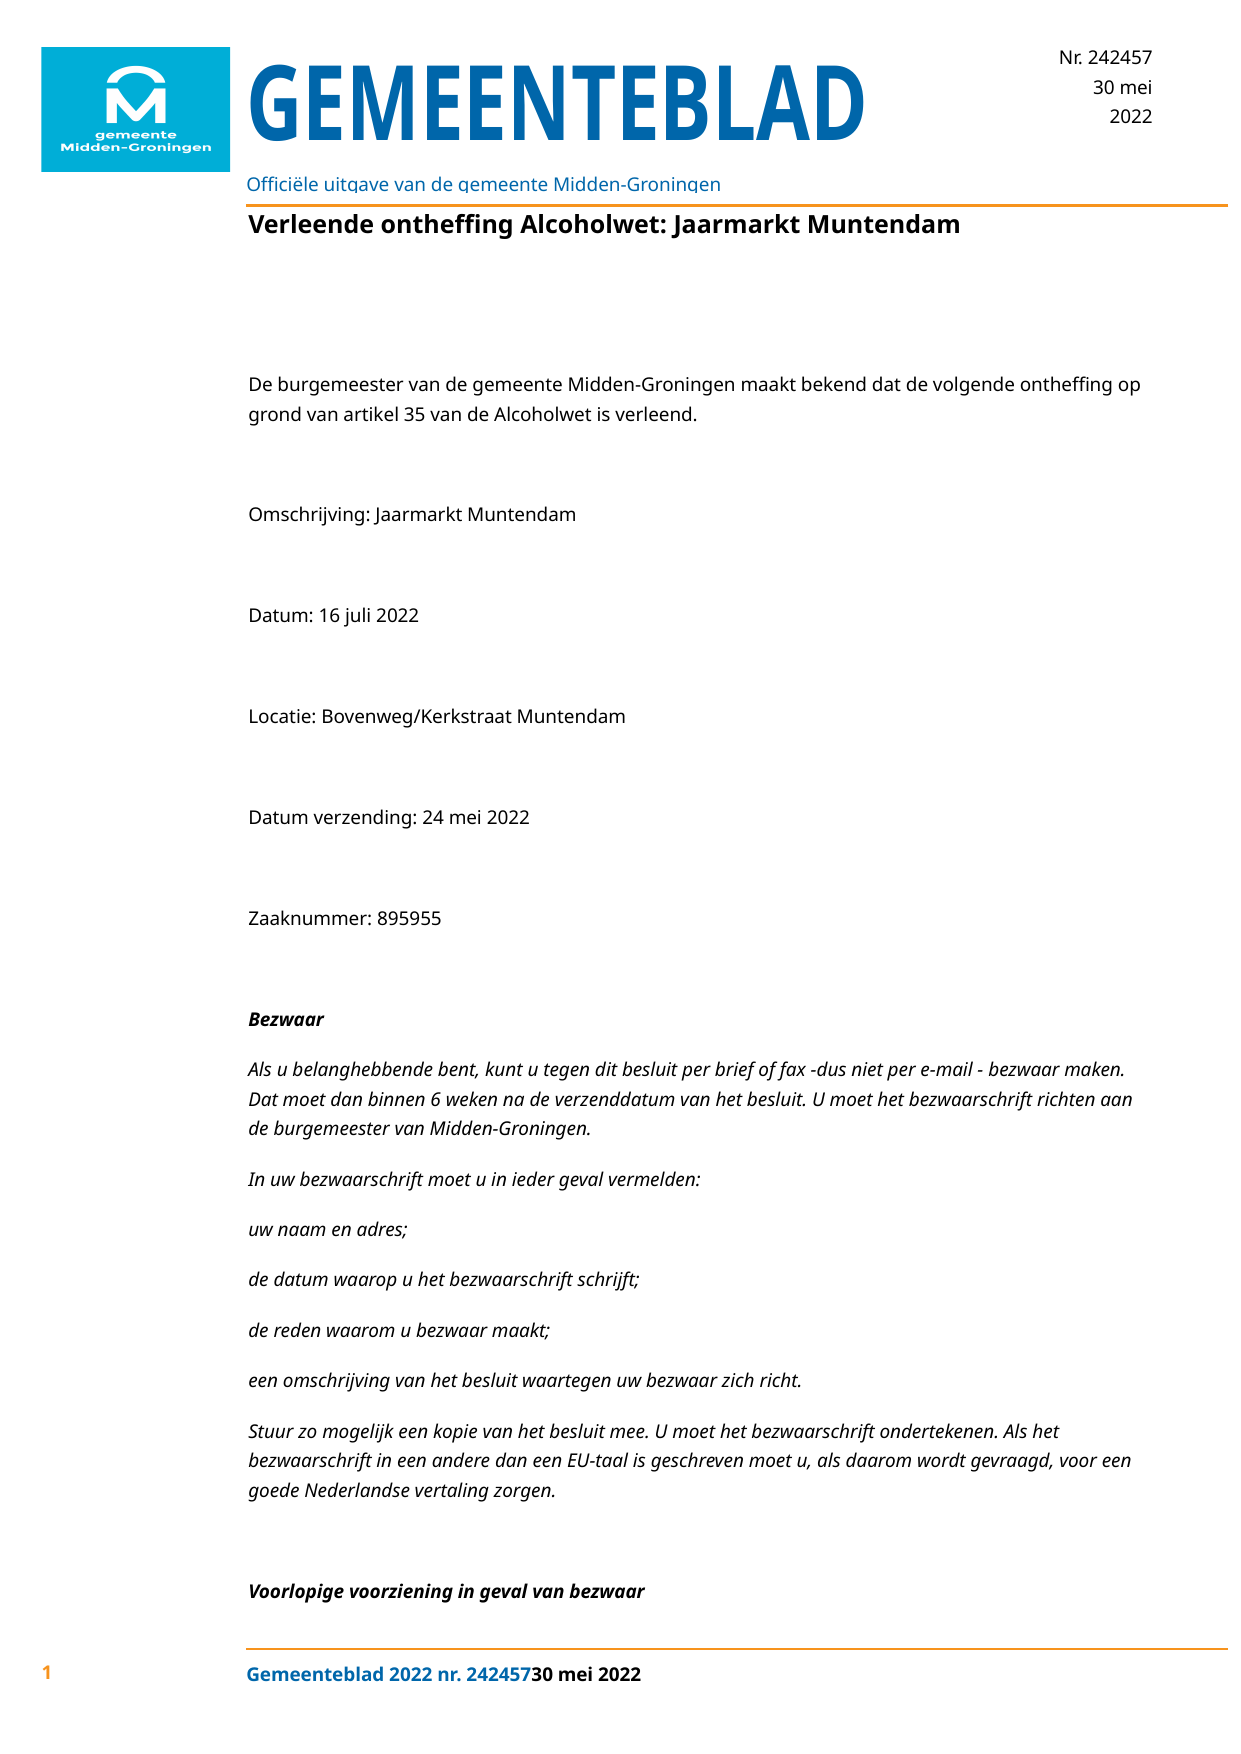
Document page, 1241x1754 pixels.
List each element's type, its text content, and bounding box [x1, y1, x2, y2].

text Zaaknummer: 895955 [248, 905, 1152, 931]
text Voorlopige voorziening in geval van bezwaar [248, 1578, 1152, 1603]
text de datum waarop u het bezwaarschrift schrijft; [248, 1267, 1152, 1292]
text Als u belanghebbende bent, kunt u tegen dit besluit per brief of fax -dus niet per e-mail - bezwaar maken. Dat moet dan binnen 6 weken na de verzenddatum van het besluit. U moet het bezwaarschrift richten aan de burgemeester van Midden-Groningen. [248, 1056, 1152, 1141]
text Omschrijving: Jaarmarkt Muntendam [248, 502, 1152, 527]
text uw naam en adres; [248, 1216, 1152, 1242]
text Stuur zo mogelijk een kopie van het besluit mee. U moet het bezwaarschrift ondertekenen. Als het bezwaarschrift in een andere dan een EU-taal is geschreven moet u, als daarom wordt gevraagd, voor een goede Nederlandse vertaling zorgen. [248, 1418, 1152, 1503]
text Verleende ontheffing Alcoholwet: Jaarmarkt Muntendam [248, 207, 1152, 241]
text een omschrijving van het besluit waartegen uw bezwaar zich richt. [248, 1367, 1152, 1393]
text De burgemeester van de gemeente Midden-Groningen maakt bekend dat de volgende ontheffing op grond van artikel 35 van de Alcoholwet is verleend. [248, 371, 1152, 426]
text Locatie: Bovenweg/Kerkstraat Muntendam [248, 703, 1152, 729]
text Datum verzending: 24 mei 2022 [248, 804, 1152, 830]
picture [108, 66, 164, 82]
text Datum: 16 juli 2022 [248, 602, 1152, 628]
text de reden waarom u bezwaar maakt; [248, 1317, 1152, 1343]
picture [107, 89, 165, 122]
text Bezwaar [248, 1006, 1152, 1031]
picture [184, 146, 190, 153]
text In uw bezwaarschrift moet u in ieder geval vermelden: [248, 1166, 1152, 1191]
